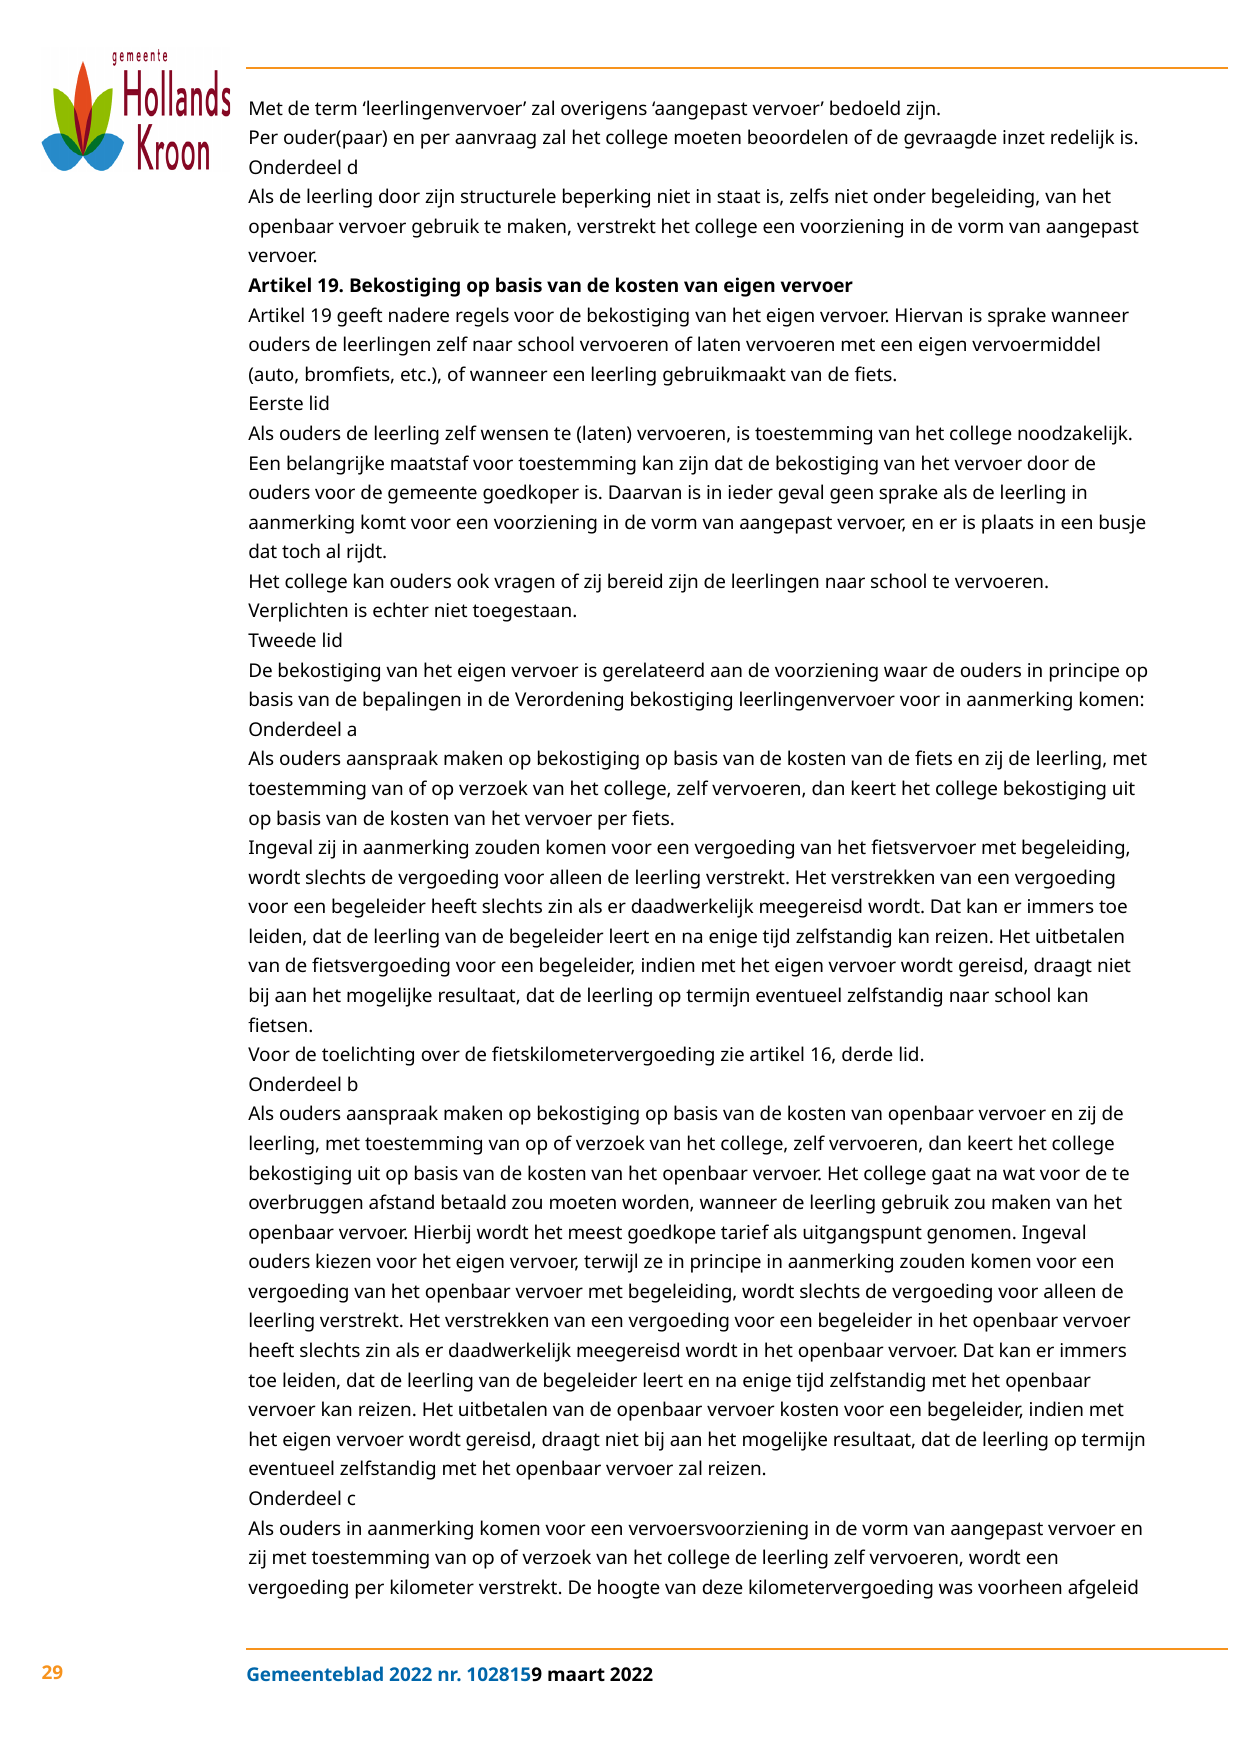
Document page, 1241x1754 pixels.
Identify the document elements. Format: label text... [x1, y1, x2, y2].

text Als ouders in aanmerking komen voor een vervoersvoorziening in de vorm van aangepast vervoer en zij met toestemming van op of verzoek van het college de leerling zelf vervoeren, wordt een vergoeding per kilometer verstrekt. De hoogte van deze kilometervergoeding was voorheen afgeleid [248, 1515, 1152, 1600]
text Artikel 19. Bekostiging op basis van de kosten van eigen vervoer [248, 272, 1152, 298]
text Onderdeel d [248, 154, 1152, 180]
text Artikel 19 geeft nadere regels voor de bekostiging van het eigen vervoer. Hiervan is sprake wanneer ouders de leerlingen zelf naar school vervoeren of laten vervoeren met een eigen vervoermiddel (auto, bromfiets, etc.), of wanneer een leerling gebruikmaakt van de fiets. [248, 302, 1152, 387]
text Voor de toelichting over de fietskilometervergoeding zie artikel 16, derde lid. [248, 1041, 1152, 1067]
text Onderdeel b [248, 1071, 1152, 1097]
text De bekostiging van het eigen vervoer is gerelateerd aan de voorziening waar de ouders in principe op basis van de bepalingen in de Verordening bekostiging leerlingenvervoer voor in aanmerking komen: [248, 657, 1152, 712]
text Eerste lid [248, 391, 1152, 416]
text Tweede lid [248, 627, 1152, 653]
text Als ouders de leerling zelf wensen te (laten) vervoeren, is toestemming van het college noodzakelijk. Een belangrijke maatstaf voor toestemming kan zijn dat de bekostiging van het vervoer door de ouders voor de gemeente goedkoper is. Daarvan is in ieder geval geen sprake als de leerling in aanmerking komt voor een voorziening in de vorm van aangepast vervoer, en er is plaats in een busje dat toch al rijdt. [248, 420, 1152, 564]
text Als ouders aanspraak maken op bekostiging op basis van de kosten van de fiets en zij de leerling, met toestemming van of op verzoek van het college, zelf vervoeren, dan keert het college bekostiging uit op basis van de kosten van het vervoer per fiets. [248, 746, 1152, 831]
text Als de leerling door zijn structurele beperking niet in staat is, zelfs niet onder begeleiding, van het openbaar vervoer gebruik te maken, verstrekt het college een voorziening in de vorm van aangepast vervoer. [248, 183, 1152, 268]
picture [41, 47, 231, 172]
text Het college kan ouders ook vragen of zij bereid zijn de leerlingen naar school te vervoeren. Verplichten is echter niet toegestaan. [248, 568, 1152, 623]
text Onderdeel a [248, 716, 1152, 742]
text Per ouder(paar) en per aanvraag zal het college moeten beoordelen of de gevraagde inzet redelijk is. [248, 124, 1152, 150]
text Ingeval zij in aanmerking zouden komen voor een vergoeding van het fietsvervoer met begeleiding, wordt slechts de vergoeding voor alleen de leerling verstrekt. Het verstrekken van een vergoeding voor een begeleider heeft slechts zin als er daadwerkelijk meegereisd wordt. Dat kan er immers toe leiden, dat de leerling van de begeleider leert en na enige tijd zelfstandig kan reizen. Het uitbetalen van de fietsvergoeding voor een begeleider, indien met het eigen vervoer wordt gereisd, draagt niet bij aan het mogelijke resultaat, dat de leerling op termijn eventueel zelfstandig naar school kan fietsen. [248, 834, 1152, 1038]
text Als ouders aanspraak maken op bekostiging op basis van de kosten van openbaar vervoer en zij de leerling, met toestemming van op of verzoek van het college, zelf vervoeren, dan keert het college bekostiging uit op basis van de kosten van het openbaar vervoer. Het college gaat na wat voor de te overbruggen afstand betaald zou moeten worden, wanneer de leerling gebruik zou maken van het openbaar vervoer. Hierbij wordt het meest goedkope tarief als uitgangspunt genomen. Ingeval ouders kiezen voor het eigen vervoer, terwijl ze in principe in aanmerking zouden komen voor een vergoeding van het openbaar vervoer met begeleiding, wordt slechts de vergoeding voor alleen de leerling verstrekt. Het verstrekken van een vergoeding voor een begeleider in het openbaar vervoer heeft slechts zin als er daadwerkelijk meegereisd wordt in het openbaar vervoer. Dat kan er immers toe leiden, dat de leerling van de begeleider leert en na enige tijd zelfstandig met het openbaar vervoer kan reizen. Het uitbetalen van de openbaar vervoer kosten voor een begeleider, indien met het eigen vervoer wordt gereisd, draagt niet bij aan het mogelijke resultaat, dat de leerling op termijn eventueel zelfstandig met het openbaar vervoer zal reizen. [248, 1101, 1152, 1481]
text Met de term ‘leerlingenvervoer’ zal overigens ‘aangepast vervoer’ bedoeld zijn. [248, 95, 1152, 121]
text Onderdeel c [248, 1485, 1152, 1511]
